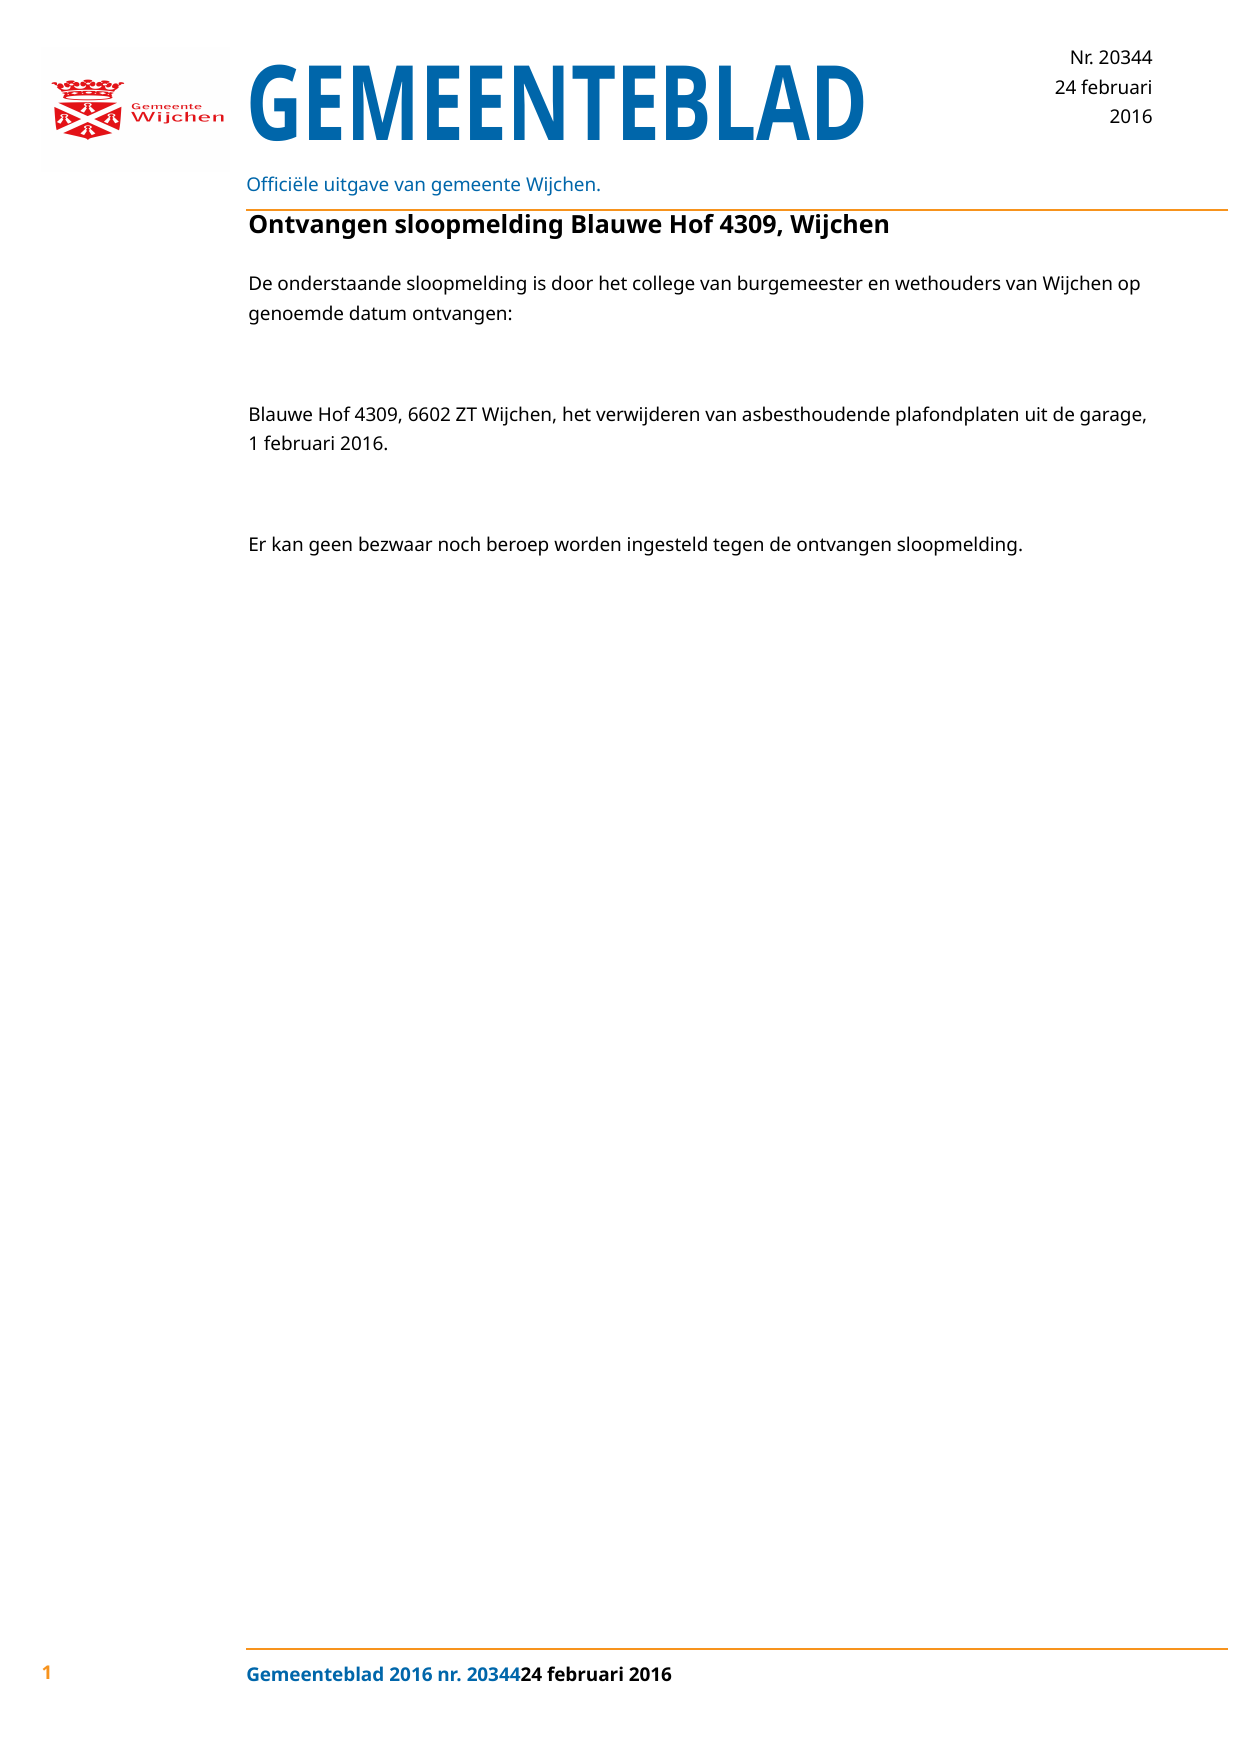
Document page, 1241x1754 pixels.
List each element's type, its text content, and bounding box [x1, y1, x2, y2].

picture [41, 47, 231, 172]
text Blauwe Hof 4309, 6602 ZT Wijchen, het verwijderen van asbesthoudende plafondplaten uit de garage, 1 februari 2016. [248, 401, 1152, 456]
text Er kan geen bezwaar noch beroep worden ingesteld tegen de ontvangen sloopmelding. [248, 531, 1152, 557]
text Ontvangen sloopmelding Blauwe Hof 4309, Wijchen [248, 211, 1152, 241]
text De onderstaande sloopmelding is door het college van burgemeester en wethouders van Wijchen op genoemde datum ontvangen: [248, 270, 1152, 326]
